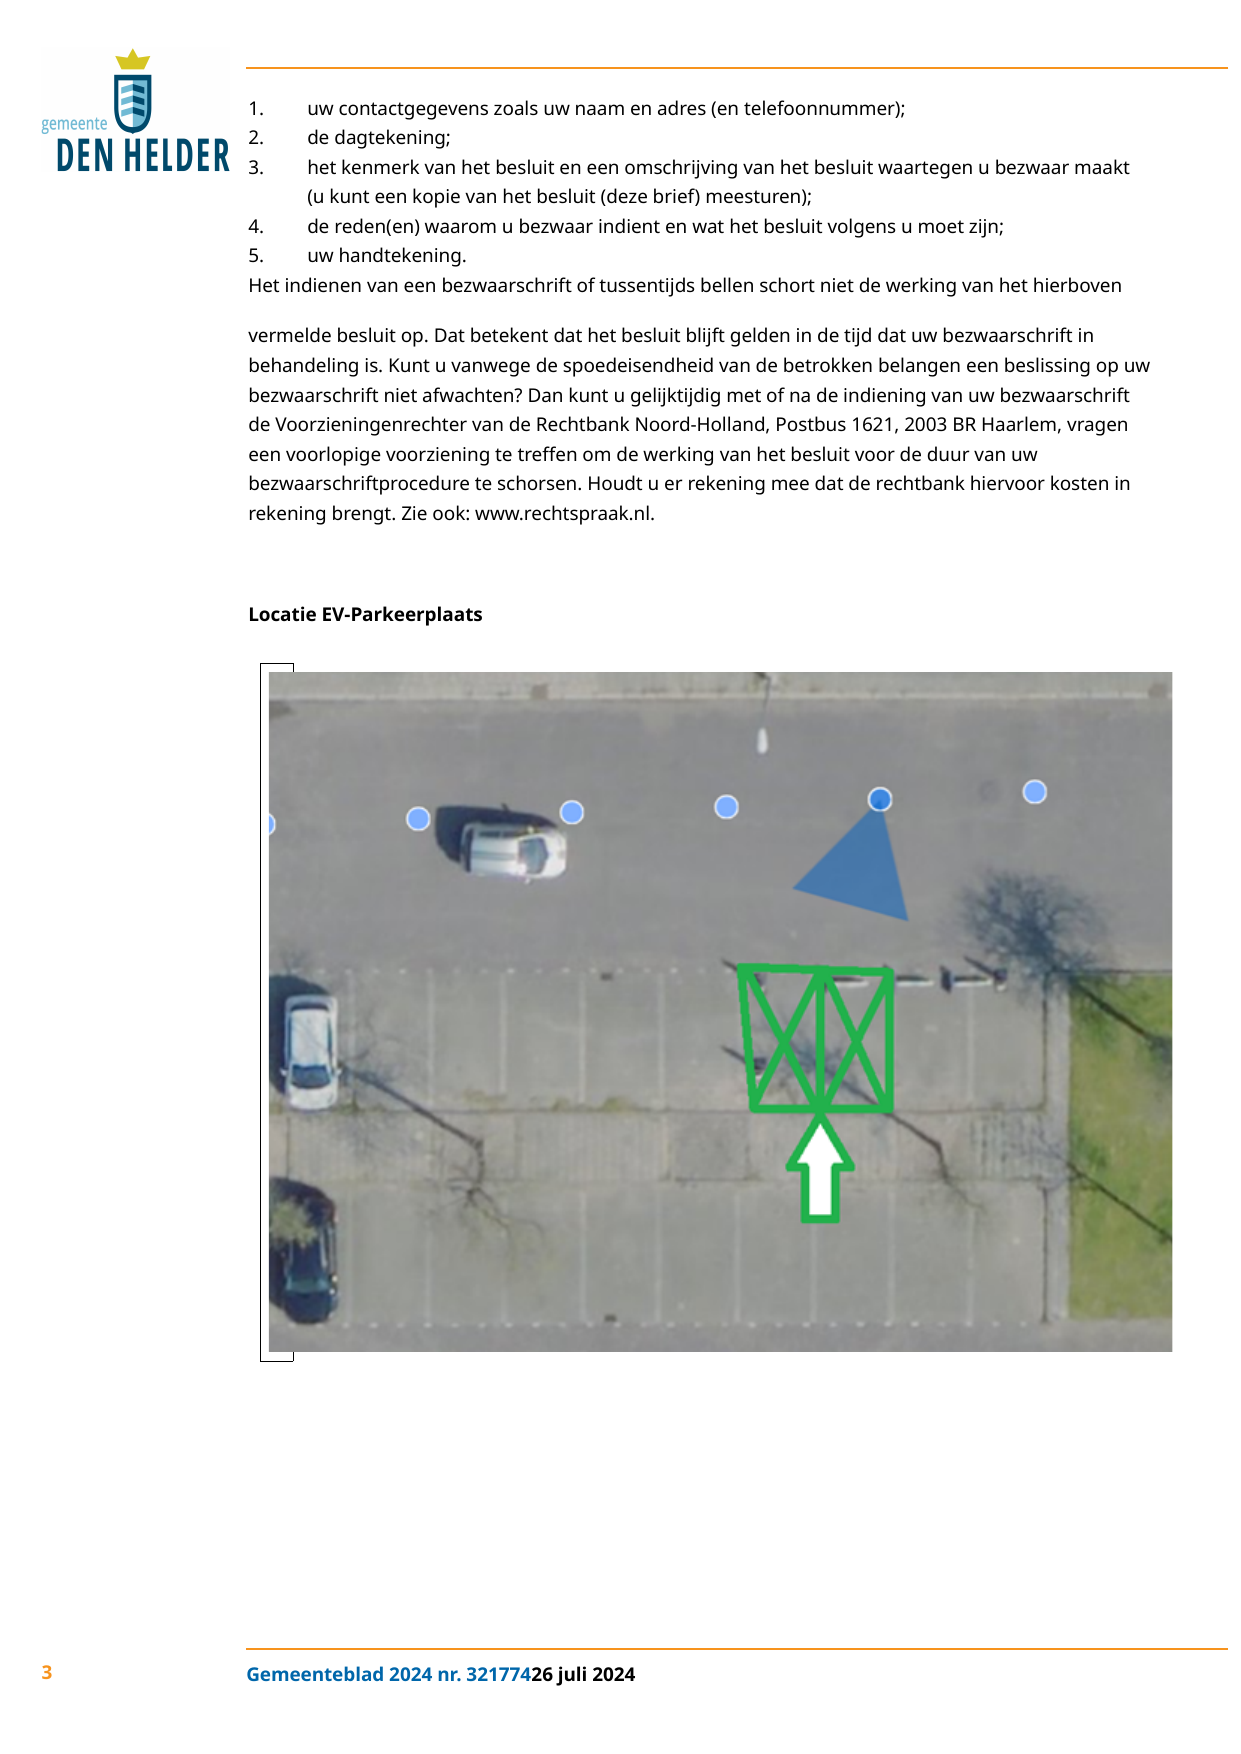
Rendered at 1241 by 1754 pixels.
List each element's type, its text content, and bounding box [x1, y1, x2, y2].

text Locatie EV-Parkeerplaats [248, 601, 1152, 627]
list uw contactgegevens zoals uw naam en adres (en telefoonnummer); [248, 95, 1152, 121]
list het kenmerk van het besluit en een omschrijving van het besluit waartegen u bezwaar maakt (u kunt een kopie van het besluit (deze brief) meesturen); [248, 154, 1152, 209]
list de dagtekening; [248, 124, 1152, 150]
picture [220, 160, 224, 172]
picture [63, 144, 68, 165]
picture [182, 144, 187, 165]
picture [100, 154, 106, 172]
text vermelde besluit op. Dat betekent dat het besluit blijft gelden in de tijd dat uw bezwaarschrift in behandeling is. Kunt u vanwege de spoedeisendheid van de betrokken belangen een beslissing op uw bezwaarschrift niet afwachten? Dan kunt u gelijktijdig met of na de indiening van uw bezwaarschrift de Voorzieningenrechter van de Rechtbank Noord-Holland, Postbus 1621, 2003 BR Haarlem, vragen een voorlopige voorziening te treffen om de werking van het besluit voor de duur van uw bezwaarschriftprocedure te schorsen. Houdt u er rekening mee dat de rechtbank hiervoor kosten in rekening brengt. Zie ook: www.rechtspraak.nl. [248, 323, 1152, 526]
picture [130, 157, 135, 172]
picture [268, 672, 1173, 1352]
text Het indienen van een bezwaarschrift of tussentijds bellen schort niet de werking van het hierboven [248, 272, 1152, 298]
list uw handtekening. [248, 243, 1152, 268]
picture [41, 47, 231, 172]
list de reden(en) waarom u bezwaar indient en wat het besluit volgens u moet zijn; [248, 213, 1152, 239]
